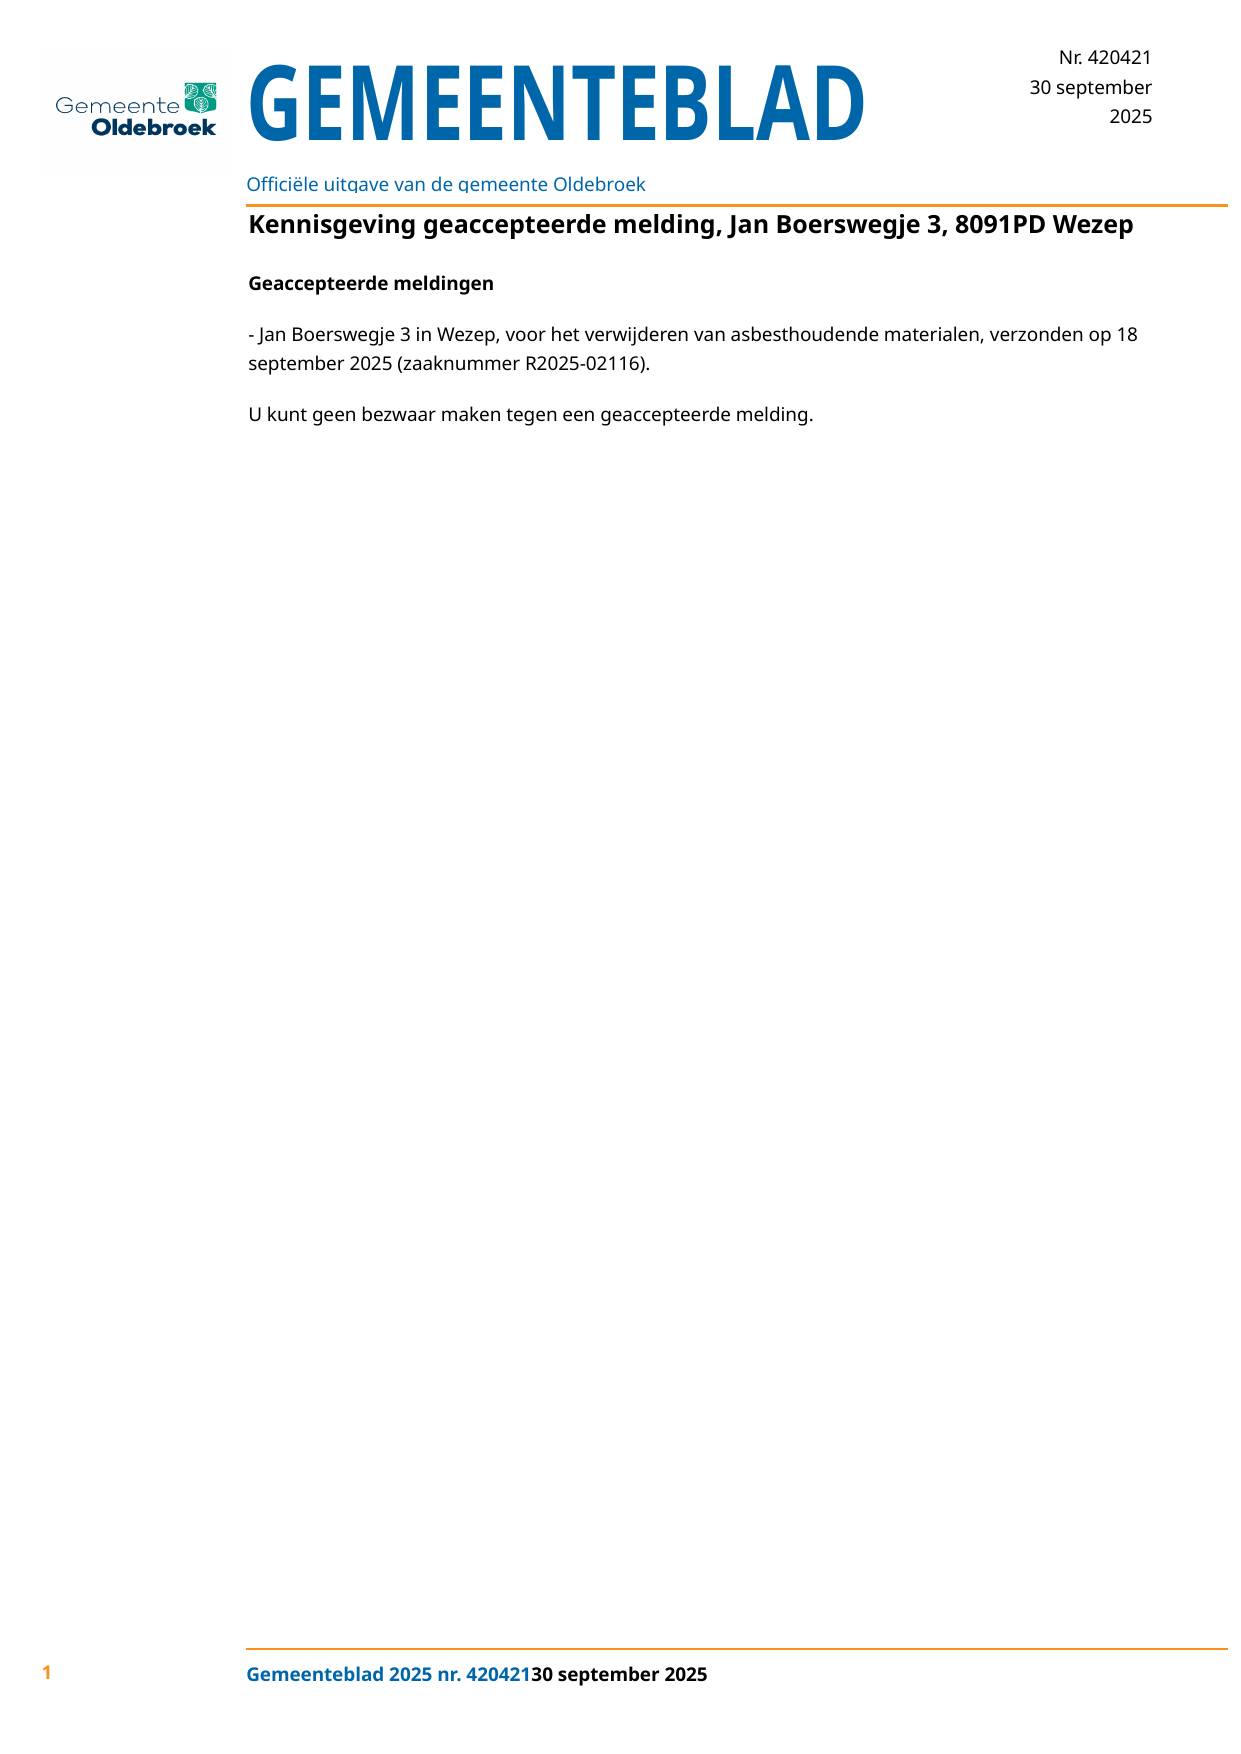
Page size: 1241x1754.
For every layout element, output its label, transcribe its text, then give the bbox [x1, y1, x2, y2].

picture [41, 47, 231, 172]
text U kunt geen bezwaar maken tegen een geaccepteerde melding. [248, 401, 1152, 426]
text Kennisgeving geaccepteerde melding, Jan Boerswegje 3, 8091PD Wezep [248, 207, 1152, 241]
text Geaccepteerde meldingen [248, 270, 1152, 296]
text - Jan Boerswegje 3 in Wezep, voor het verwijderen van asbesthoudende materialen, verzonden op 18 september 2025 (zaaknummer R2025-02116). [248, 321, 1152, 376]
